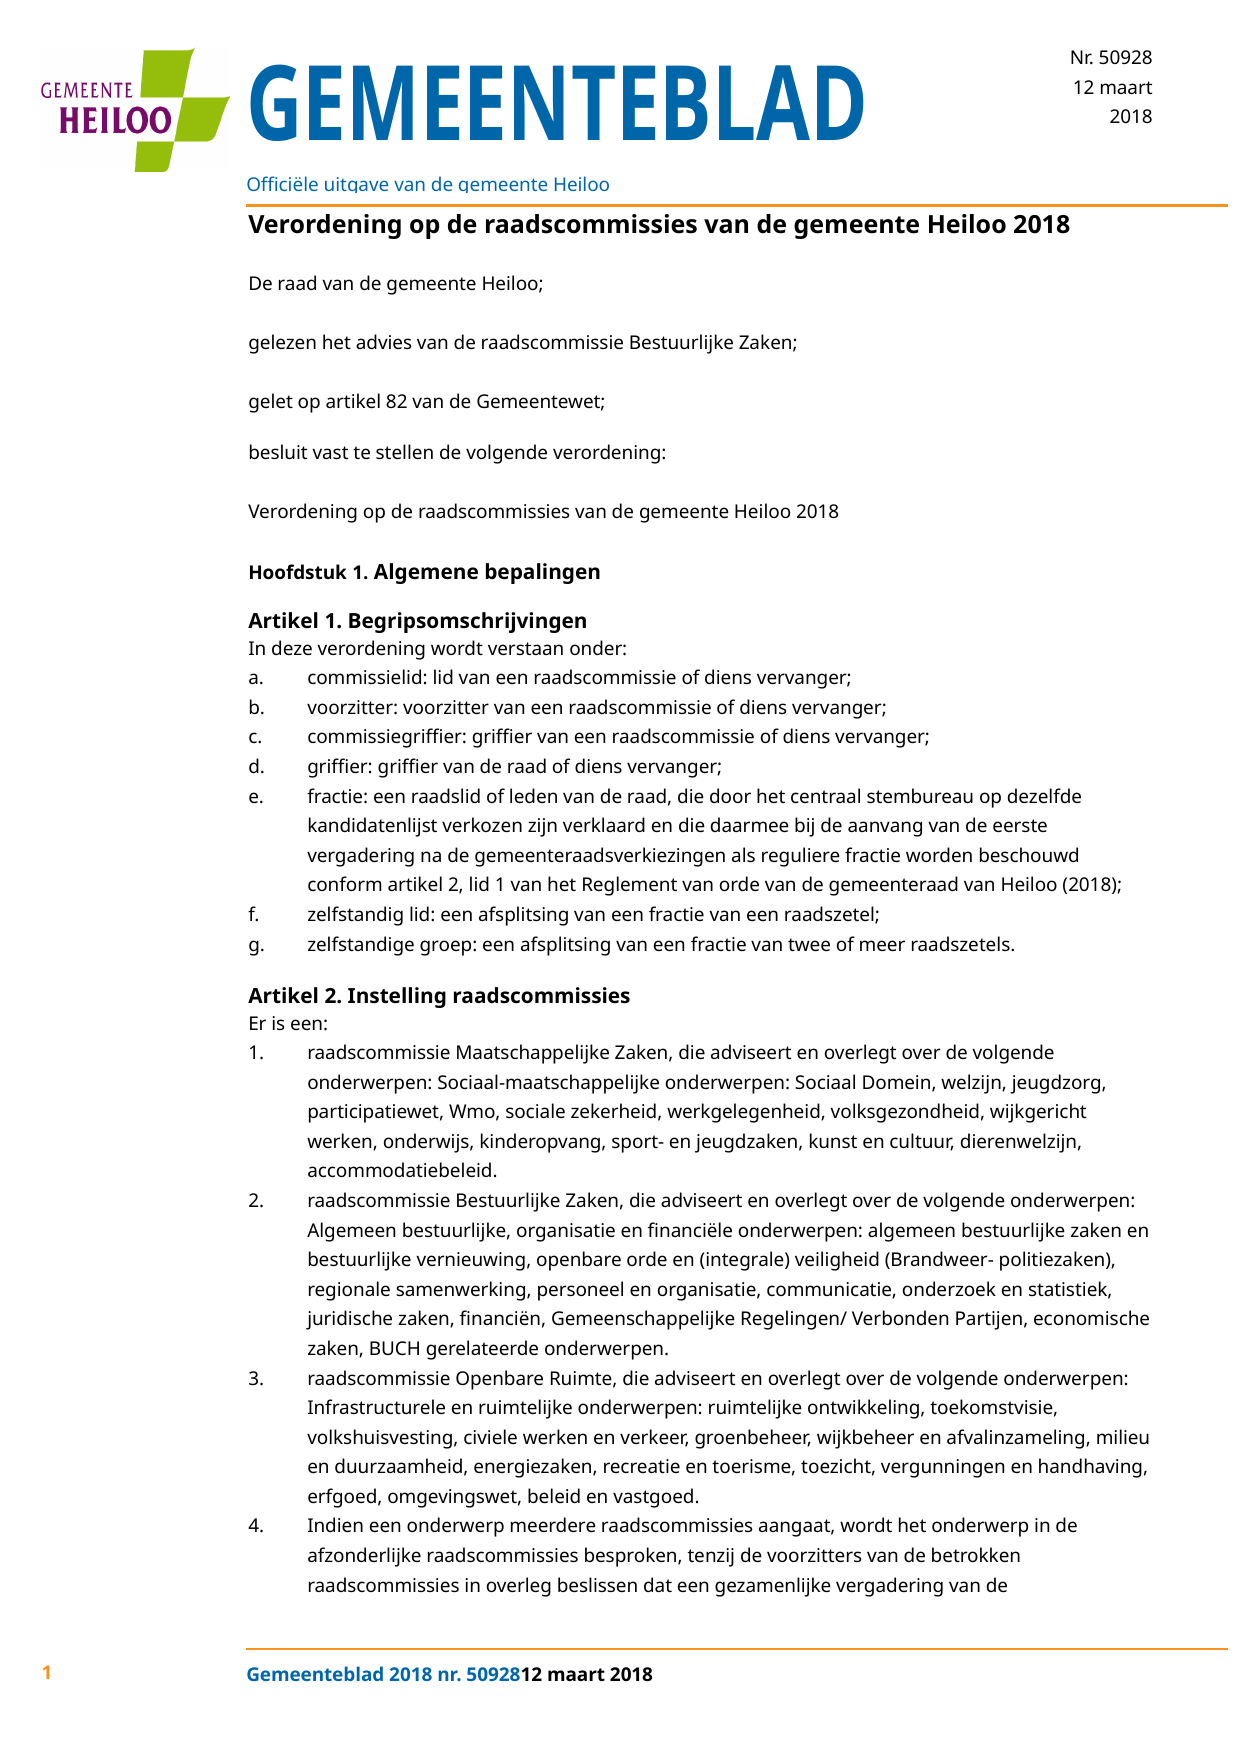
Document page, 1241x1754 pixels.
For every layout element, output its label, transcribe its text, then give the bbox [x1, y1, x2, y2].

text gelezen het advies van de raadscommissie Bestuurlijke Zaken; [248, 329, 1152, 355]
picture [41, 47, 231, 172]
text Hoofdstuk 1. Algemene bepalingen [248, 557, 1152, 586]
list raadscommissie Maatschappelijke Zaken, die adviseert en overlegt over de volgende onderwerpen: Sociaal-maatschappelijke onderwerpen: Sociaal Domein, welzijn, jeugdzorg, participatiewet, Wmo, sociale zekerheid, werkgelegenheid, volksgezondheid, wijkgericht werken, onderwijs, kinderopvang, sport- en jeugdzaken, kunst en cultuur, dierenwelzijn, accommodatiebeleid. [248, 1039, 1152, 1183]
list raadscommissie Bestuurlijke Zaken, die adviseert en overlegt over de volgende onderwerpen: Algemeen bestuurlijke, organisatie en financiële onderwerpen: algemeen bestuurlijke zaken en bestuurlijke vernieuwing, openbare orde en (integrale) veiligheid (Brandweer- politiezaken), regionale samenwerking, personeel en organisatie, communicatie, onderzoek en statistiek, juridische zaken, financiën, Gemeenschappelijke Regelingen/ Verbonden Partijen, economische zaken, BUCH gerelateerde onderwerpen. [248, 1187, 1152, 1361]
list Indien een onderwerp meerdere raadscommissies aangaat, wordt het onderwerp in de afzonderlijke raadscommissies besproken, tenzij de voorzitters van de betrokken raadscommissies in overleg beslissen dat een gezamenlijke vergadering van de [248, 1513, 1152, 1597]
text Verordening op de raadscommissies van de gemeente Heiloo 2018 [248, 207, 1152, 241]
text Artikel 2. Instelling raadscommissies [248, 981, 1152, 1010]
text besluit vast te stellen de volgende verordening: [248, 439, 1152, 465]
list griffier: griffier van de raad of diens vervanger; [248, 753, 1152, 779]
text gelet op artikel 82 van de Gemeentewet; [248, 389, 1152, 414]
text De raad van de gemeente Heiloo; [248, 270, 1152, 296]
list voorzitter: voorzitter van een raadscommissie of diens vervanger; [248, 694, 1152, 720]
list commissiegriffier: griffier van een raadscommissie of diens vervanger; [248, 724, 1152, 749]
list zelfstandige groep: een afsplitsing van een fractie van twee of meer raadszetels. [248, 931, 1152, 957]
list raadscommissie Openbare Ruimte, die adviseert en overlegt over de volgende onderwerpen: Infrastructurele en ruimtelijke onderwerpen: ruimtelijke ontwikkeling, toekomstvisie, volkshuisvesting, civiele werken en verkeer, groenbeheer, wijkbeheer en afvalinzameling, milieu en duurzaamheid, energiezaken, recreatie en toerisme, toezicht, vergunningen en handhaving, erfgoed, omgevingswet, beleid en vastgoed. [248, 1365, 1152, 1509]
text Er is een: [248, 1010, 1152, 1035]
text Artikel 1. Begripsomschrijvingen [248, 607, 1152, 635]
list zelfstandig lid: een afsplitsing van een fractie van een raadszetel; [248, 901, 1152, 927]
list commissielid: lid van een raadscommissie of diens vervanger; [248, 664, 1152, 690]
list fractie: een raadslid of leden van de raad, die door het centraal stembureau op dezelfde kandidatenlijst verkozen zijn verklaard en die daarmee bij de aanvang van de eerste vergadering na de gemeenteraadsverkiezingen als reguliere fractie worden beschouwd conform artikel 2, lid 1 van het Reglement van orde van de gemeenteraad van Heiloo (2018); [248, 783, 1152, 897]
text Verordening op de raadscommissies van de gemeente Heiloo 2018 [248, 498, 1152, 524]
text In deze verordening wordt verstaan onder: [248, 635, 1152, 661]
